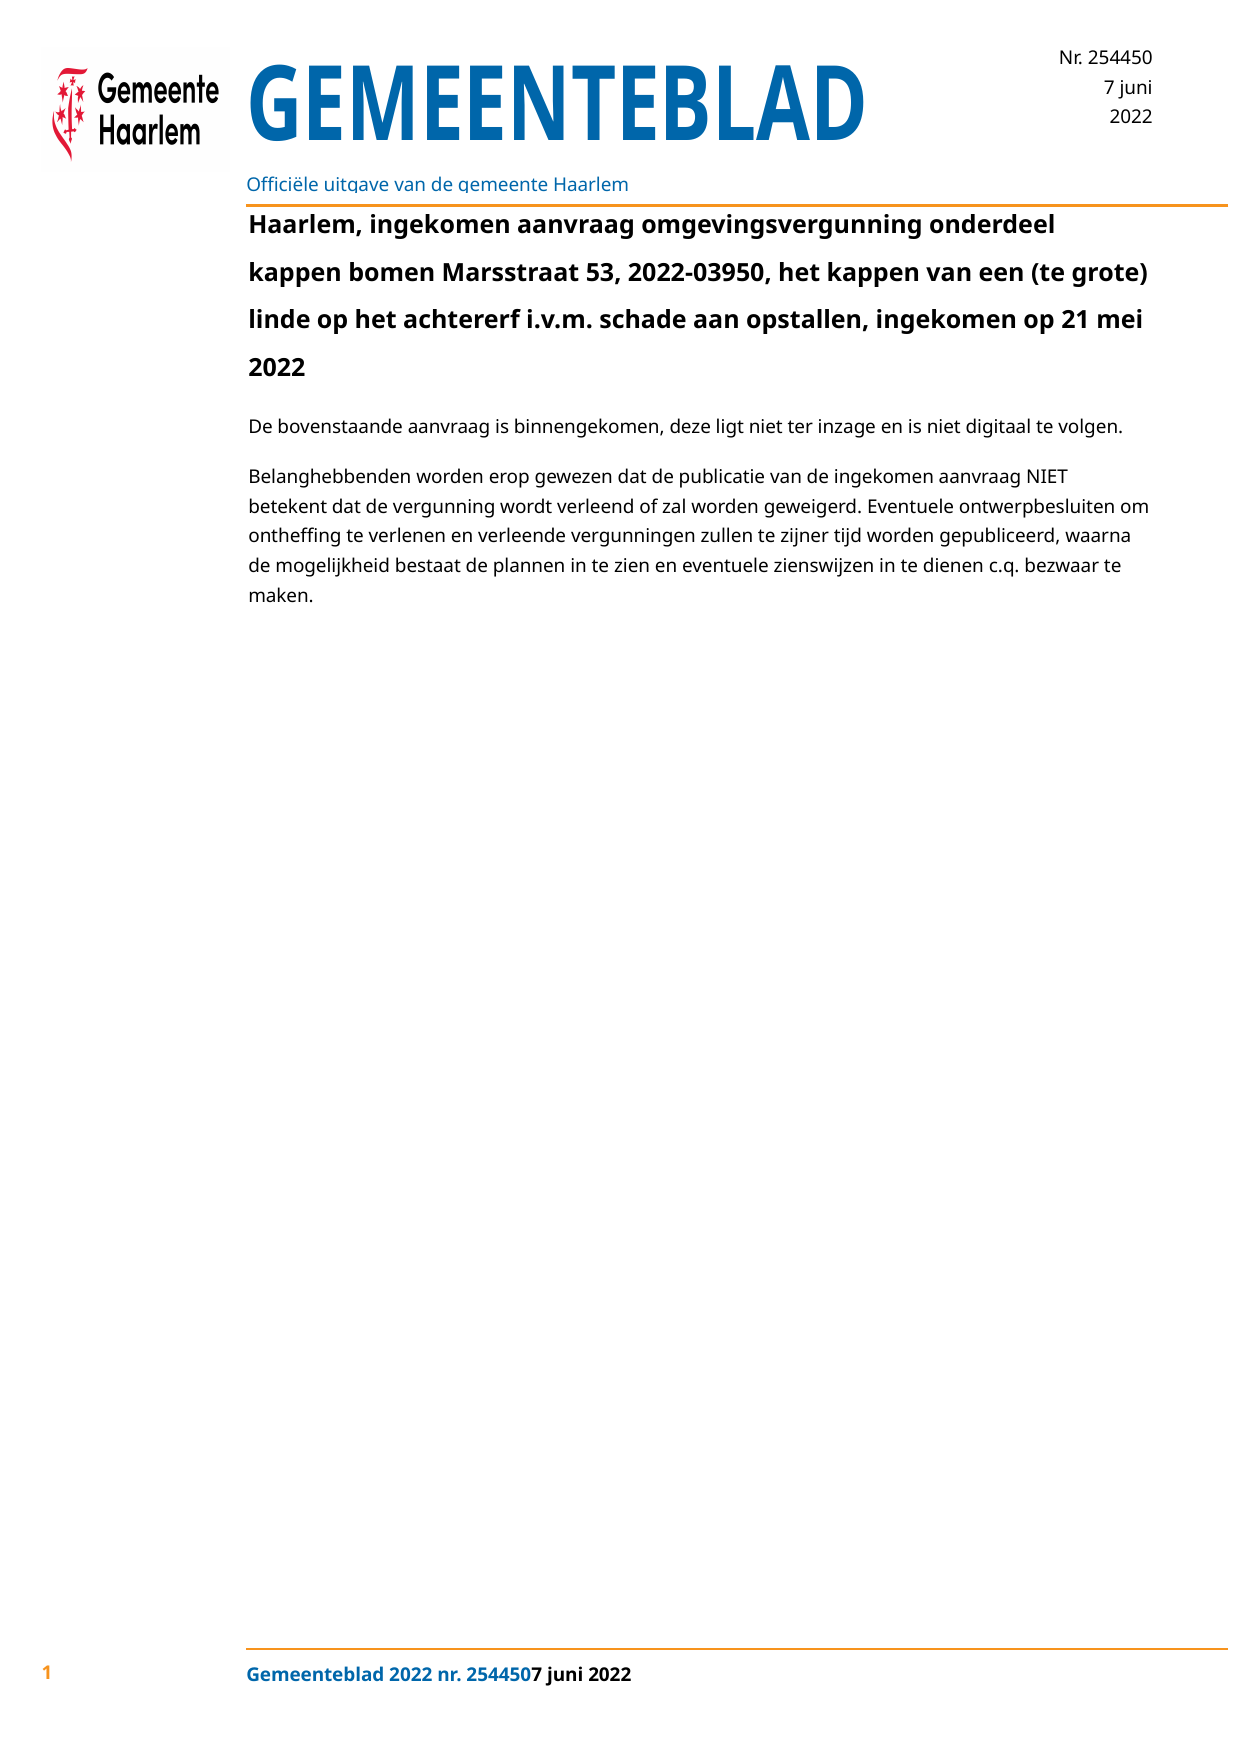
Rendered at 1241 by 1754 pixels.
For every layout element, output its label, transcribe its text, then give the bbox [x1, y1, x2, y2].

text Belanghebbenden worden erop gewezen dat de publicatie van de ingekomen aanvraag NIET betekent dat de vergunning wordt verleend of zal worden geweigerd. Eventuele ontwerpbesluiten om ontheffing te verlenen en verleende vergunningen zullen te zijner tijd worden gepubliceerd, waarna de mogelijkheid bestaat de plannen in te zien en eventuele zienswijzen in te dienen c.q. bezwaar te maken. [248, 463, 1152, 608]
text Haarlem, ingekomen aanvraag omgevingsvergunning onderdeel kappen bomen Marsstraat 53, 2022-03950, het kappen van een (te grote) linde op het achtererf i.v.m. schade aan opstallen, ingekomen op 21 mei 2022 [248, 207, 1152, 384]
text De bovenstaande aanvraag is binnengekomen, deze ligt niet ter inzage en is niet digitaal te volgen. [248, 413, 1152, 439]
picture [41, 47, 231, 172]
